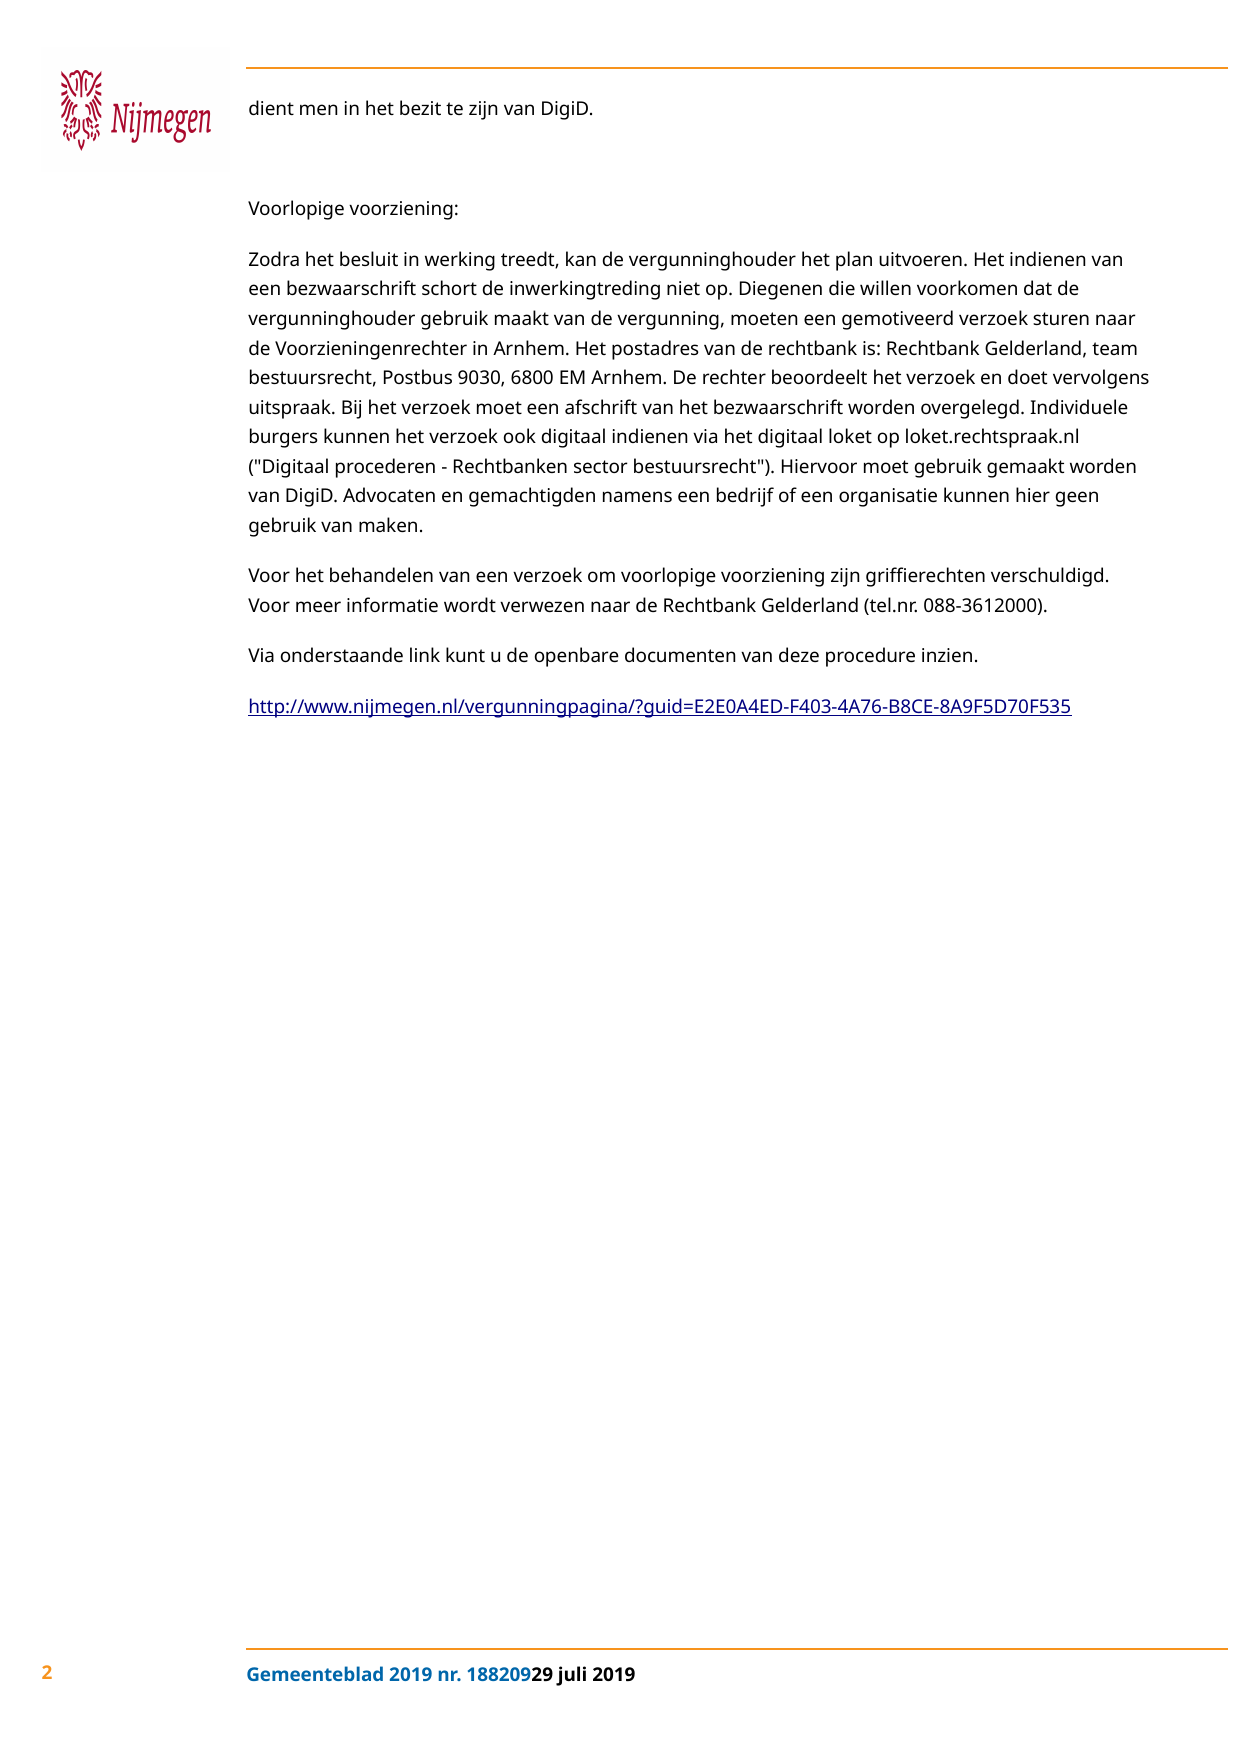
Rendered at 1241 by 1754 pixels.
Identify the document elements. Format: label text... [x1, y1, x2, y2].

picture [41, 47, 231, 172]
text dient men in het bezit te zijn van DigiD. [248, 95, 1152, 121]
text Via onderstaande link kunt u de openbare documenten van deze procedure inzien. [248, 643, 1152, 668]
text http://www.nijmegen.nl/vergunningpagina/?guid=E2E0A4ED-F403-4A76-B8CE-8A9F5D70F535 [248, 693, 1152, 719]
text Zodra het besluit in werking treedt, kan de vergunninghouder het plan uitvoeren. Het indienen van een bezwaarschrift schort de inwerkingtreding niet op. Diegenen die willen voorkomen dat de vergunninghouder gebruik maakt van de vergunning, moeten een gemotiveerd verzoek sturen naar de Voorzieningenrechter in Arnhem. Het postadres van de rechtbank is: Rechtbank Gelderland, team bestuursrecht, Postbus 9030, 6800 EM Arnhem. De rechter beoordeelt het verzoek en doet vervolgens uitspraak. Bij het verzoek moet een afschrift van het bezwaarschrift worden overgelegd. Individuele burgers kunnen het verzoek ook digitaal indienen via het digitaal loket op loket.rechtspraak.nl ("Digitaal procederen - Rechtbanken sector bestuursrecht"). Hiervoor moet gebruik gemaakt worden van DigiD. Advocaten en gemachtigden namens een bedrijf of een organisatie kunnen hier geen gebruik van maken. [248, 246, 1152, 538]
text Voor het behandelen van een verzoek om voorlopige voorziening zijn griffierechten verschuldigd. Voor meer informatie wordt verwezen naar de Rechtbank Gelderland (tel.nr. 088-3612000). [248, 563, 1152, 618]
text Voorlopige voorziening: [248, 196, 1152, 221]
